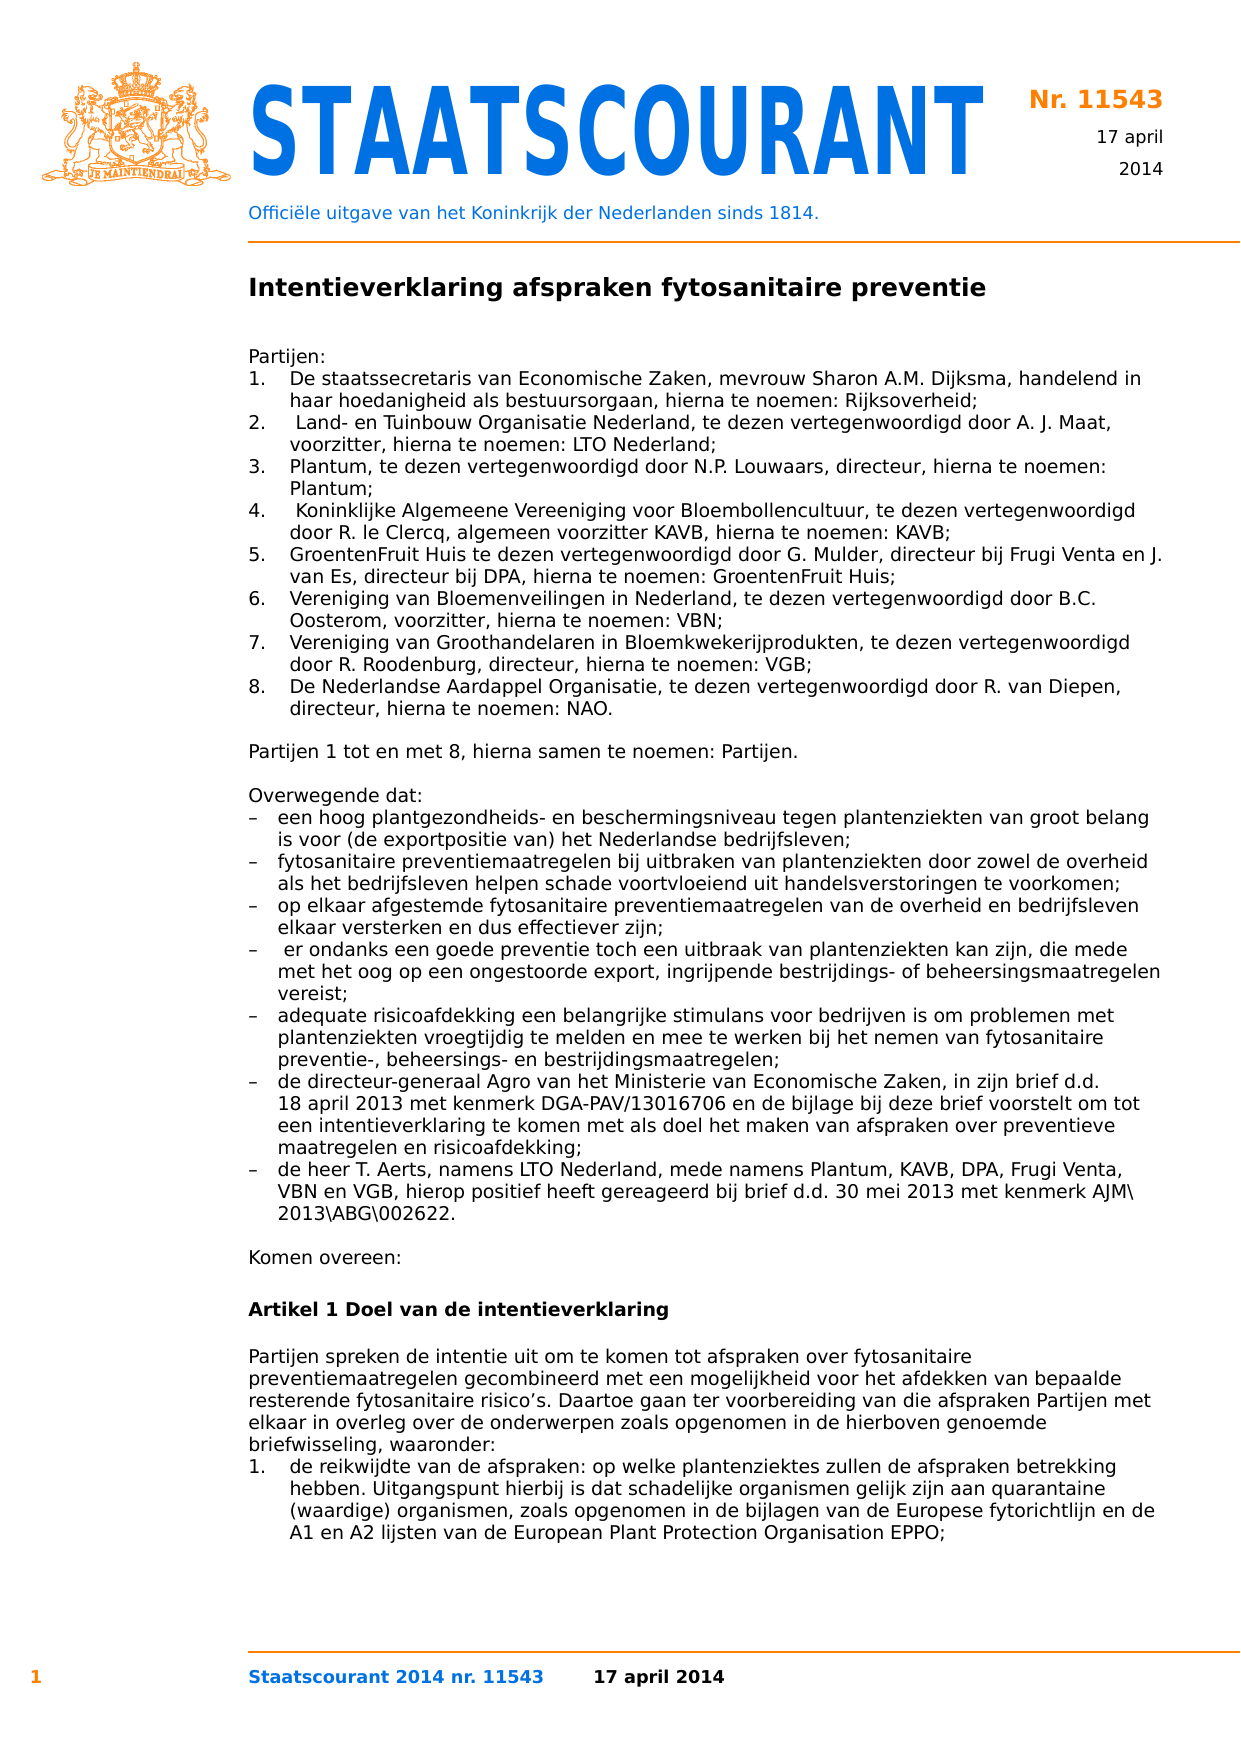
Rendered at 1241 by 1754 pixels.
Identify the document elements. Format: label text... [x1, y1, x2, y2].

text Partijen: [248, 346, 1163, 368]
table_header STAATSCOURANT [248, 62, 998, 203]
text 3. Plantum, te dezen vertegenwoordigd door N.P. Louwaars, directeur, hierna te noemen: Plantum; [248, 456, 1163, 500]
table_cell 2014 [998, 153, 1240, 203]
text Partijen spreken de intentie uit om te komen tot afspraken over fytosanitaire preventiemaatregelen gecombineerd met een mogelijkheid voor het afdekken van bepaalde resterende fytosanitaire risico’s. Daartoe gaan ter voorbereiding van die afspraken Partijen met elkaar in overleg over de onderwerpen zoals opgenomen in de hierboven genoemde briefwisseling, waaronder: [248, 1346, 1163, 1456]
subtitle Intentieverklaring afspraken fytosanitaire preventie [248, 273, 1163, 302]
text – de directeur-generaal Agro van het Ministerie van Economische Zaken, in zijn brief d.d. 18 april 2013 met kenmerk DGA-PAV/13016706 en de bijlage bij deze brief voorstelt om tot een intentieverklaring te komen met als doel het maken van afspraken over preventieve maatregelen en risicoafdekking; [248, 1071, 1163, 1159]
text 8. De Nederlandse Aardappel Organisatie, te dezen vertegenwoordigd door R. van Diepen, directeur, hierna te noemen: NAO. [248, 676, 1163, 719]
text 6. Vereniging van Bloemenveilingen in Nederland, te dezen vertegenwoordigd door B.C. Oosterom, voorzitter, hierna te noemen: VBN; [248, 588, 1163, 632]
table_cell Officiële uitgave van het Koninkrijk der Nederlanden sinds 1814. [248, 203, 1240, 241]
text 7. Vereniging van Groothandelaren in Bloemkwekerijprodukten, te dezen vertegenwoordigd door R. Roodenburg, directeur, hierna te noemen: VGB; [248, 632, 1163, 676]
text 4. Koninklijke Algemeene Vereeniging voor Bloembollencultuur, te dezen vertegenwoordigd door R. le Clercq, algemeen voorzitter KAVB, hierna te noemen: KAVB; [248, 500, 1163, 544]
text 1. De staatssecretaris van Economische Zaken, mevrouw Sharon A.M. Dijksma, handelend in haar hoedanigheid als bestuursorgaan, hierna te noemen: Rijksoverheid; [248, 368, 1163, 412]
text Komen overeen: [248, 1247, 1163, 1269]
text – adequate risicoafdekking een belangrijke stimulans voor bedrijven is om problemen met plantenziekten vroegtijdig te melden en mee te werken bij het nemen van fytosanitaire preventie-, beheersings- en bestrijdingsmaatregelen; [248, 1005, 1163, 1071]
text – een hoog plantgezondheids- en beschermingsniveau tegen plantenziekten van groot belang is voor (de exportpositie van) het Nederlandse bedrijfsleven; [248, 807, 1163, 851]
text Partijen 1 tot en met 8, hierna samen te noemen: Partijen. [248, 741, 1163, 763]
text – op elkaar afgestemde fytosanitaire preventiemaatregelen van de overheid en bedrijfsleven elkaar versterken en dus effectiever zijn; [248, 895, 1163, 939]
text Overwegende dat: [248, 785, 1163, 807]
text 5. GroentenFruit Huis te dezen vertegenwoordigd door G. Mulder, directeur bij Frugi Venta en J. van Es, directeur bij DPA, hierna te noemen: GroentenFruit Huis; [248, 544, 1163, 588]
text – de heer T. Aerts, namens LTO Nederland, mede namens Plantum, KAVB, DPA, Frugi Venta, VBN en VGB, hierop positief heeft gereageerd bij brief d.d. 30 mei 2013 met kenmerk AJM\2013\ABG\002622. [248, 1159, 1163, 1225]
text 2. Land- en Tuinbouw Organisatie Nederland, te dezen vertegenwoordigd door A. J. Maat, voorzitter, hierna te noemen: LTO Nederland; [248, 412, 1163, 456]
subtitle Artikel 1 Doel van de intentieverklaring [248, 1299, 1163, 1321]
table_header [25, 62, 248, 241]
text 1. de reikwijdte van de afspraken: op welke plantenziektes zullen de afspraken betrekking hebben. Uitgangspunt hierbij is dat schadelijke organismen gelijk zijn aan quarantaine (waardige) organismen, zoals opgenomen in de bijlagen van de Europese fytorichtlijn en de A1 en A2 lijsten van de European Plant Protection Organisation EPPO; [248, 1456, 1163, 1543]
text – er ondanks een goede preventie toch een uitbraak van plantenziekten kan zijn, die mede met het oog op een ongestoorde export, ingrijpende bestrijdings- of beheersingsmaatregelen vereist; [248, 939, 1163, 1005]
table_header Nr. 11543 [998, 62, 1240, 121]
text – fytosanitaire preventiemaatregelen bij uitbraken van plantenziekten door zowel de overheid als het bedrijfsleven helpen schade voortvloeiend uit handelsverstoringen te voorkomen; [248, 851, 1163, 895]
table_cell 17 april [998, 121, 1240, 153]
picture [41, 62, 231, 186]
